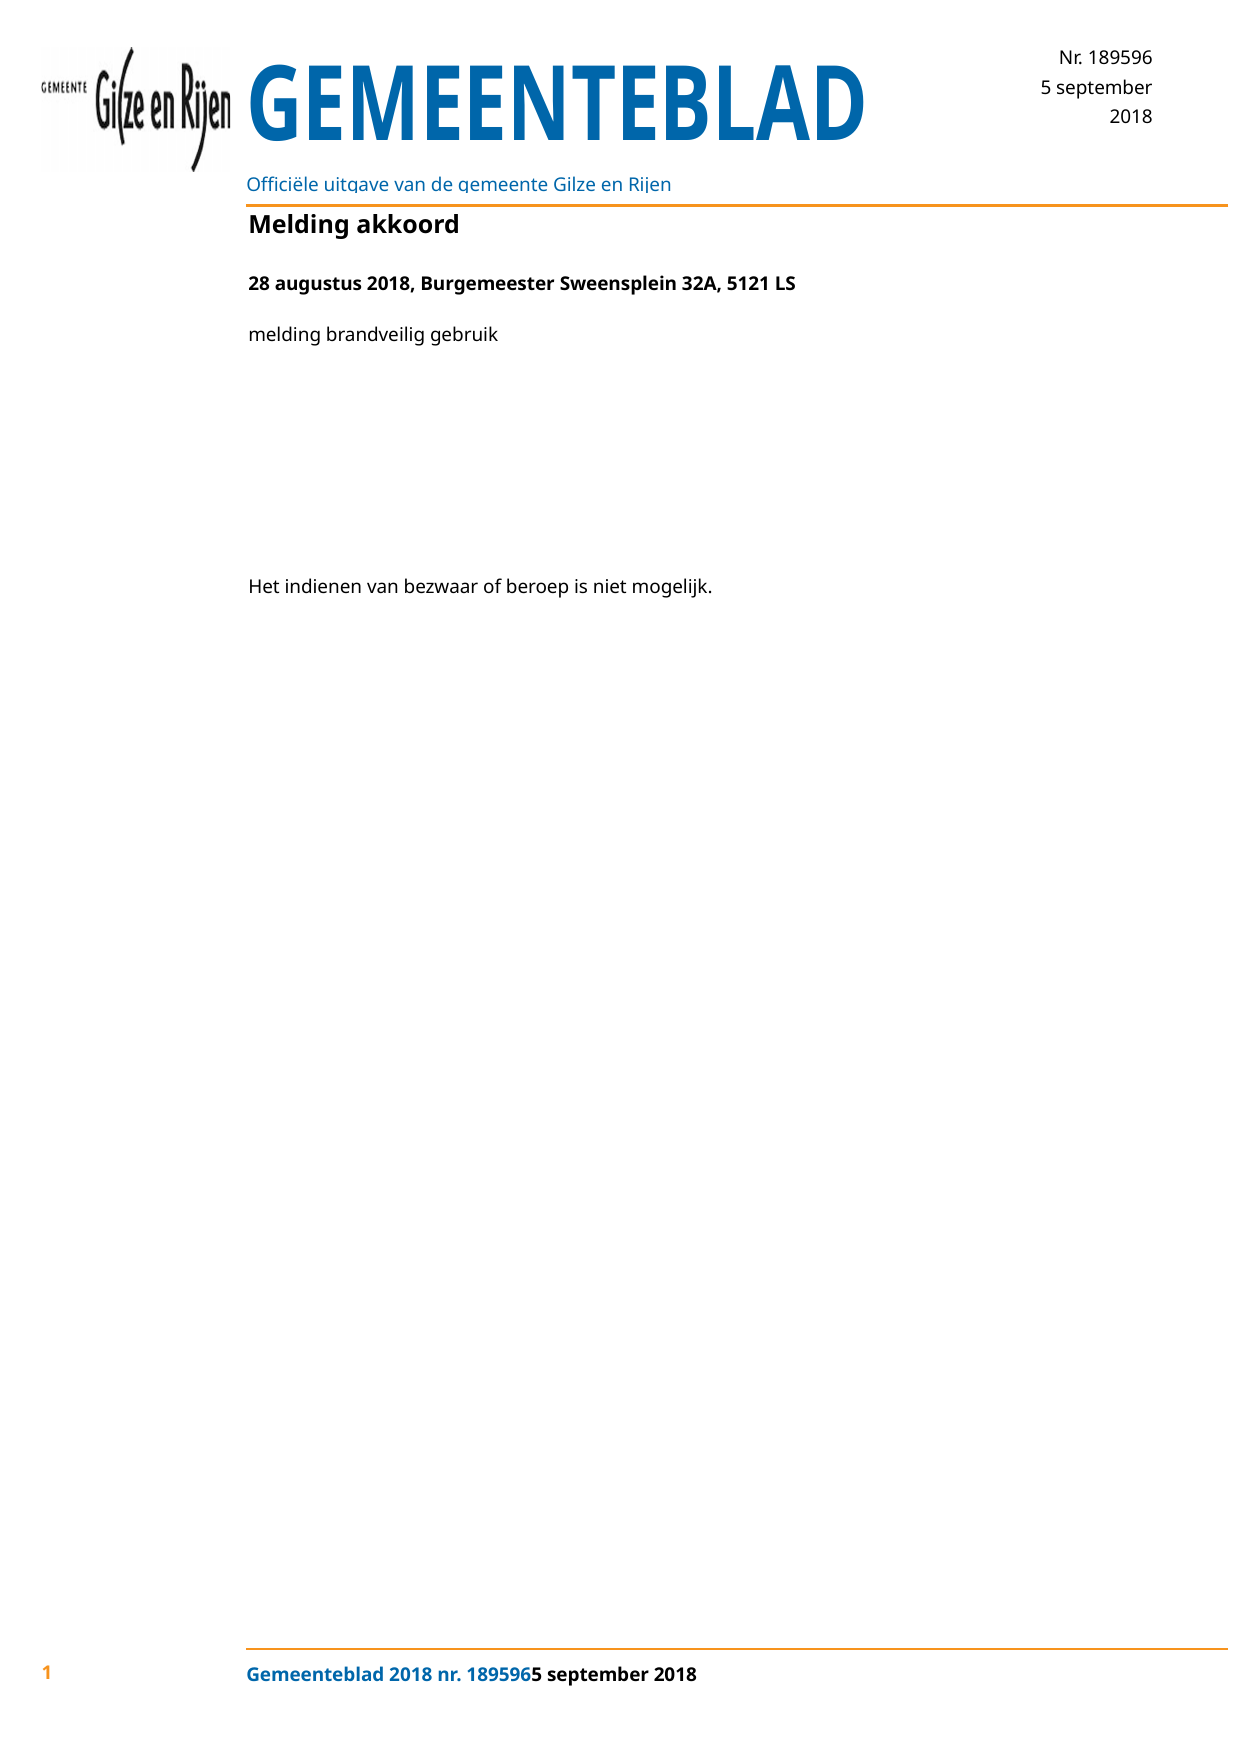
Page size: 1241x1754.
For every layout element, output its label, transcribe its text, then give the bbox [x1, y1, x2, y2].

picture [41, 47, 231, 172]
text Het indienen van bezwaar of beroep is niet mogelijk. [248, 573, 1152, 598]
text 28 augustus 2018, Burgemeester Sweensplein 32A, 5121 LS [248, 270, 1152, 296]
text melding brandveilig gebruik [248, 321, 1152, 346]
text Melding akkoord [248, 207, 1152, 241]
